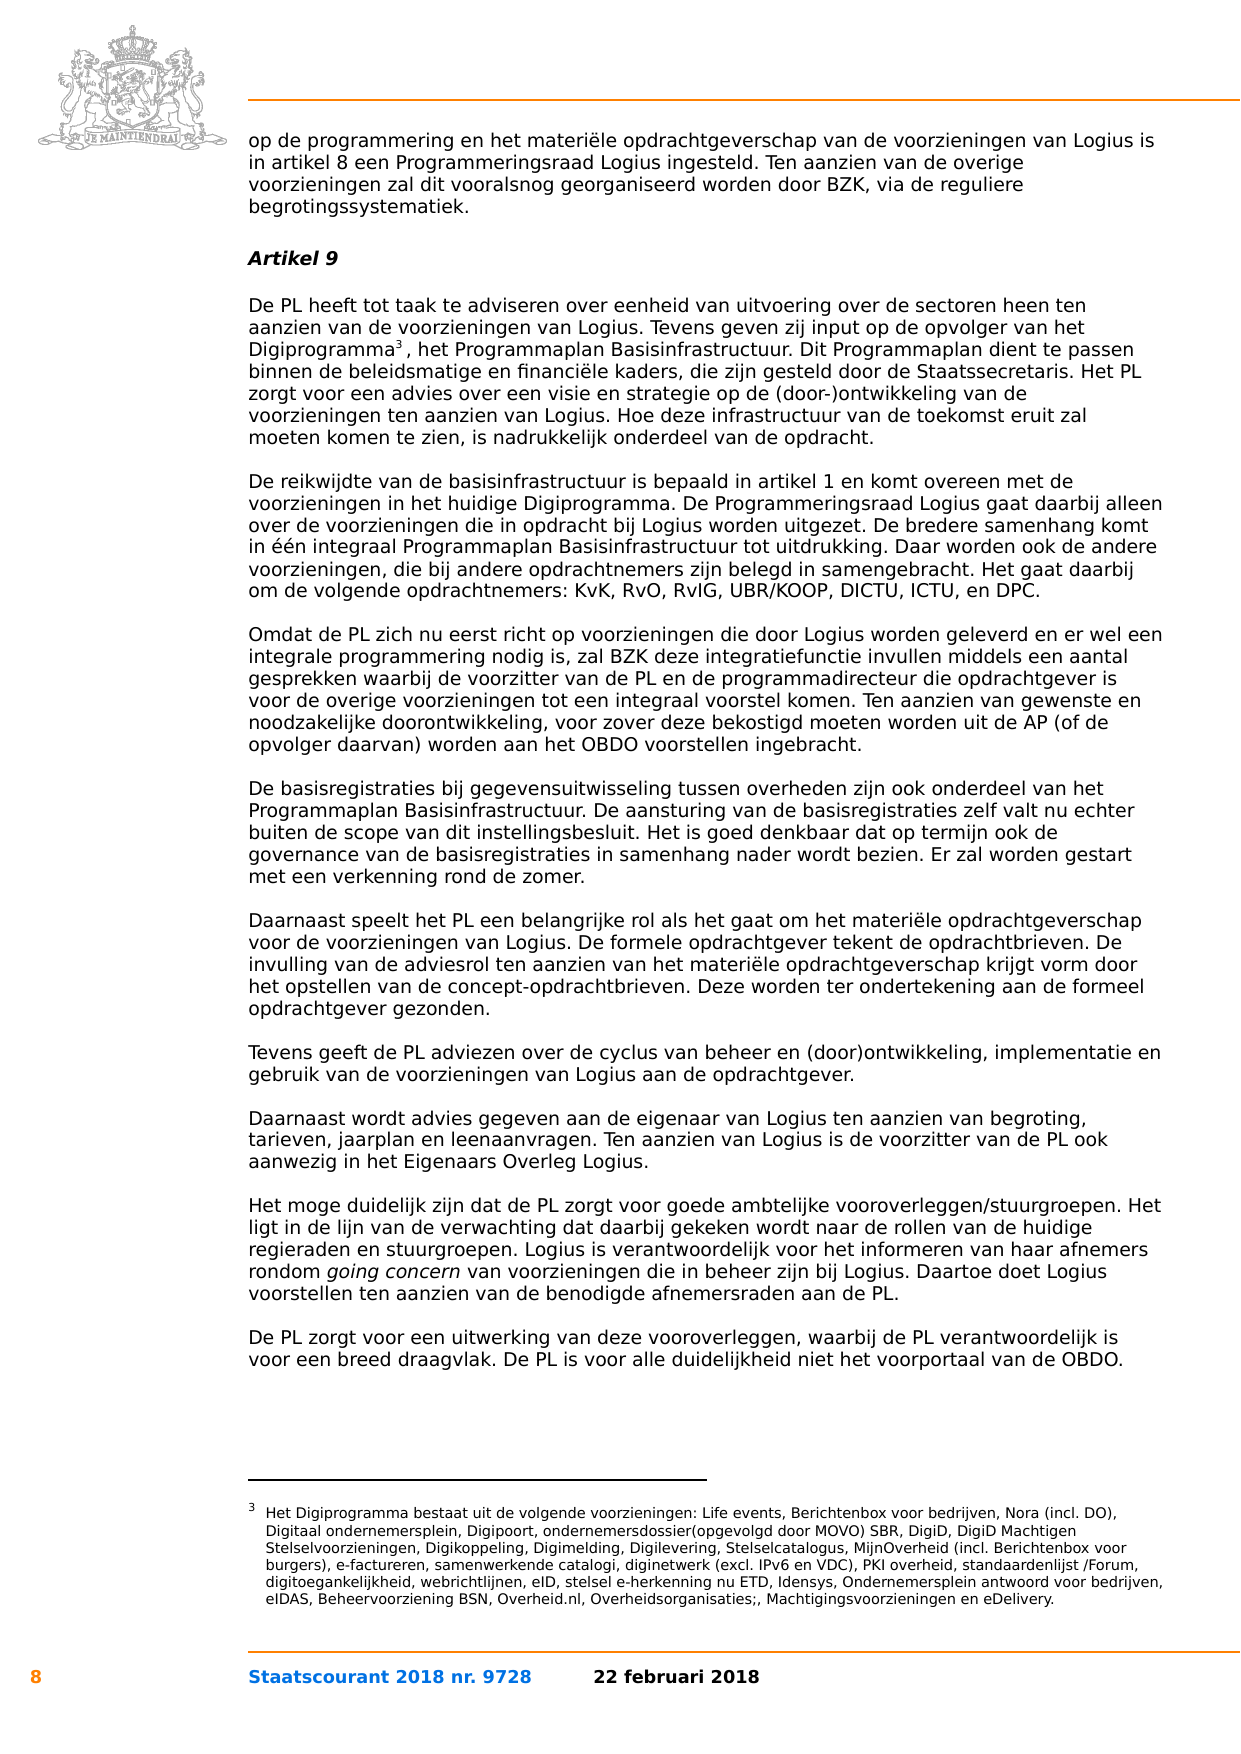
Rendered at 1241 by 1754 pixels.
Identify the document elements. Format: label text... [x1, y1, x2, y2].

text Het Digiprogramma bestaat uit de volgende voorzieningen: Life events, Berichtenbox voor bedrijven, Nora (incl. DO), Digitaal ondernemersplein, Digipoort, ondernemersdossier(opgevolgd door MOVO) SBR, DigiD, DigiD Machtigen Stelselvoorzieningen, Digikoppeling, Digimelding, Digilevering, Stelselcatalogus, MijnOverheid (incl. Berichtenbox voor burgers), e-factureren, samenwerkende catalogi, diginetwerk (excl. IPv6 en VDC), PKI overheid, standaardenlijst /Forum, digitoegankelijkheid, webrichtlijnen, eID, stelsel e-herkenning nu ETD, Idensys, Ondernemersplein antwoord voor bedrijven, eIDAS, Beheervoorziening BSN, Overheid.nl, Overheidsorganisaties;, Machtigingsvoorzieningen en eDelivery. [248, 1501, 1163, 1608]
text Omdat de PL zich nu eerst richt op voorzieningen die door Logius worden geleverd en er wel een integrale programmering nodig is, zal BZK deze integratiefunctie invullen middels een aantal gesprekken waarbij de voorzitter van de PL en de programmadirecteur die opdrachtgever is voor de overige voorzieningen tot een integraal voorstel komen. Ten aanzien van gewenste en noodzakelijke doorontwikkeling, voor zover deze bekostigd moeten worden uit de AP (of de opvolger daarvan) worden aan het OBDO voorstellen ingebracht. [248, 624, 1163, 756]
text Daarnaast wordt advies gegeven aan de eigenaar van Logius ten aanzien van begroting, tarieven, jaarplan en leenaanvragen. Ten aanzien van Logius is de voorzitter van de PL ook aanwezig in het Eigenaars Overleg Logius. [248, 1107, 1163, 1173]
subtitle Artikel 9 [248, 248, 1163, 270]
text De reikwijdte van de basisinfrastructuur is bepaald in artikel 1 en komt overeen met de voorzieningen in het huidige Digiprogramma. De Programmeringsraad Logius gaat daarbij alleen over de voorzieningen die in opdracht bij Logius worden uitgezet. De bredere samenhang komt in één integraal Programmaplan Basisinfrastructuur tot uitdrukking. Daar worden ook de andere voorzieningen, die bij andere opdrachtnemers zijn belegd in samengebracht. Het gaat daarbij om de volgende opdrachtnemers: KvK, RvO, RvIG, UBR/KOOP, DICTU, ICTU, en DPC. [248, 471, 1163, 602]
picture [38, 25, 227, 150]
text Tevens geeft de PL adviezen over de cyclus van beheer en (door)ontwikkeling, implementatie en gebruik van de voorzieningen van Logius aan de opdrachtgever. [248, 1042, 1163, 1086]
text De basisregistraties bij gegevensuitwisseling tussen overheden zijn ook onderdeel van het Programmaplan Basisinfrastructuur. De aansturing van de basisregistraties zelf valt nu echter buiten de scope van dit instellingsbesluit. Het is goed denkbaar dat op termijn ook de governance van de basisregistraties in samenhang nader wordt bezien. Er zal worden gestart met een verkenning rond de zomer. [248, 778, 1163, 888]
text op de programmering en het materiële opdrachtgeverschap van de voorzieningen van Logius is in artikel 8 een Programmeringsraad Logius ingesteld. Ten aanzien van de overige voorzieningen zal dit vooralsnog georganiseerd worden door BZK, via de reguliere begrotingssystematiek. [248, 130, 1163, 218]
text Daarnaast speelt het PL een belangrijke rol als het gaat om het materiële opdrachtgeverschap voor de voorzieningen van Logius. De formele opdrachtgever tekent de opdrachtbrieven. De invulling van de adviesrol ten aanzien van het materiële opdrachtgeverschap krijgt vorm door het opstellen van de concept-opdrachtbrieven. Deze worden ter ondertekening aan de formeel opdrachtgever gezonden. [248, 910, 1163, 1020]
text Het moge duidelijk zijn dat de PL zorgt voor goede ambtelijke vooroverleggen/stuurgroepen. Het ligt in de lijn van de verwachting dat daarbij gekeken wordt naar de rollen van de huidige regieraden en stuurgroepen. Logius is verantwoordelijk voor het informeren van haar afnemers rondom going concern van voorzieningen die in beheer zijn bij Logius. Daartoe doet Logius voorstellen ten aanzien van de benodigde afnemersraden aan de PL. [248, 1195, 1163, 1305]
text De PL zorgt voor een uitwerking van deze vooroverleggen, waarbij de PL verantwoordelijk is voor een breed draagvlak. De PL is voor alle duidelijkheid niet het voorportaal van de OBDO. [248, 1327, 1163, 1371]
text De PL heeft tot taak te adviseren over eenheid van uitvoering over de sectoren heen ten aanzien van de voorzieningen van Logius. Tevens geven zij input op de opvolger van het Digiprogramma, het Programmaplan Basisinfrastructuur. Dit Programmaplan dient te passen binnen de beleidsmatige en financiële kaders, die zijn gesteld door de Staatssecretaris. Het PL zorgt voor een advies over een visie en strategie op de (door-)ontwikkeling van de voorzieningen ten aanzien van Logius. Hoe deze infrastructuur van de toekomst eruit zal moeten komen te zien, is nadrukkelijk onderdeel van de opdracht. [248, 295, 1163, 449]
